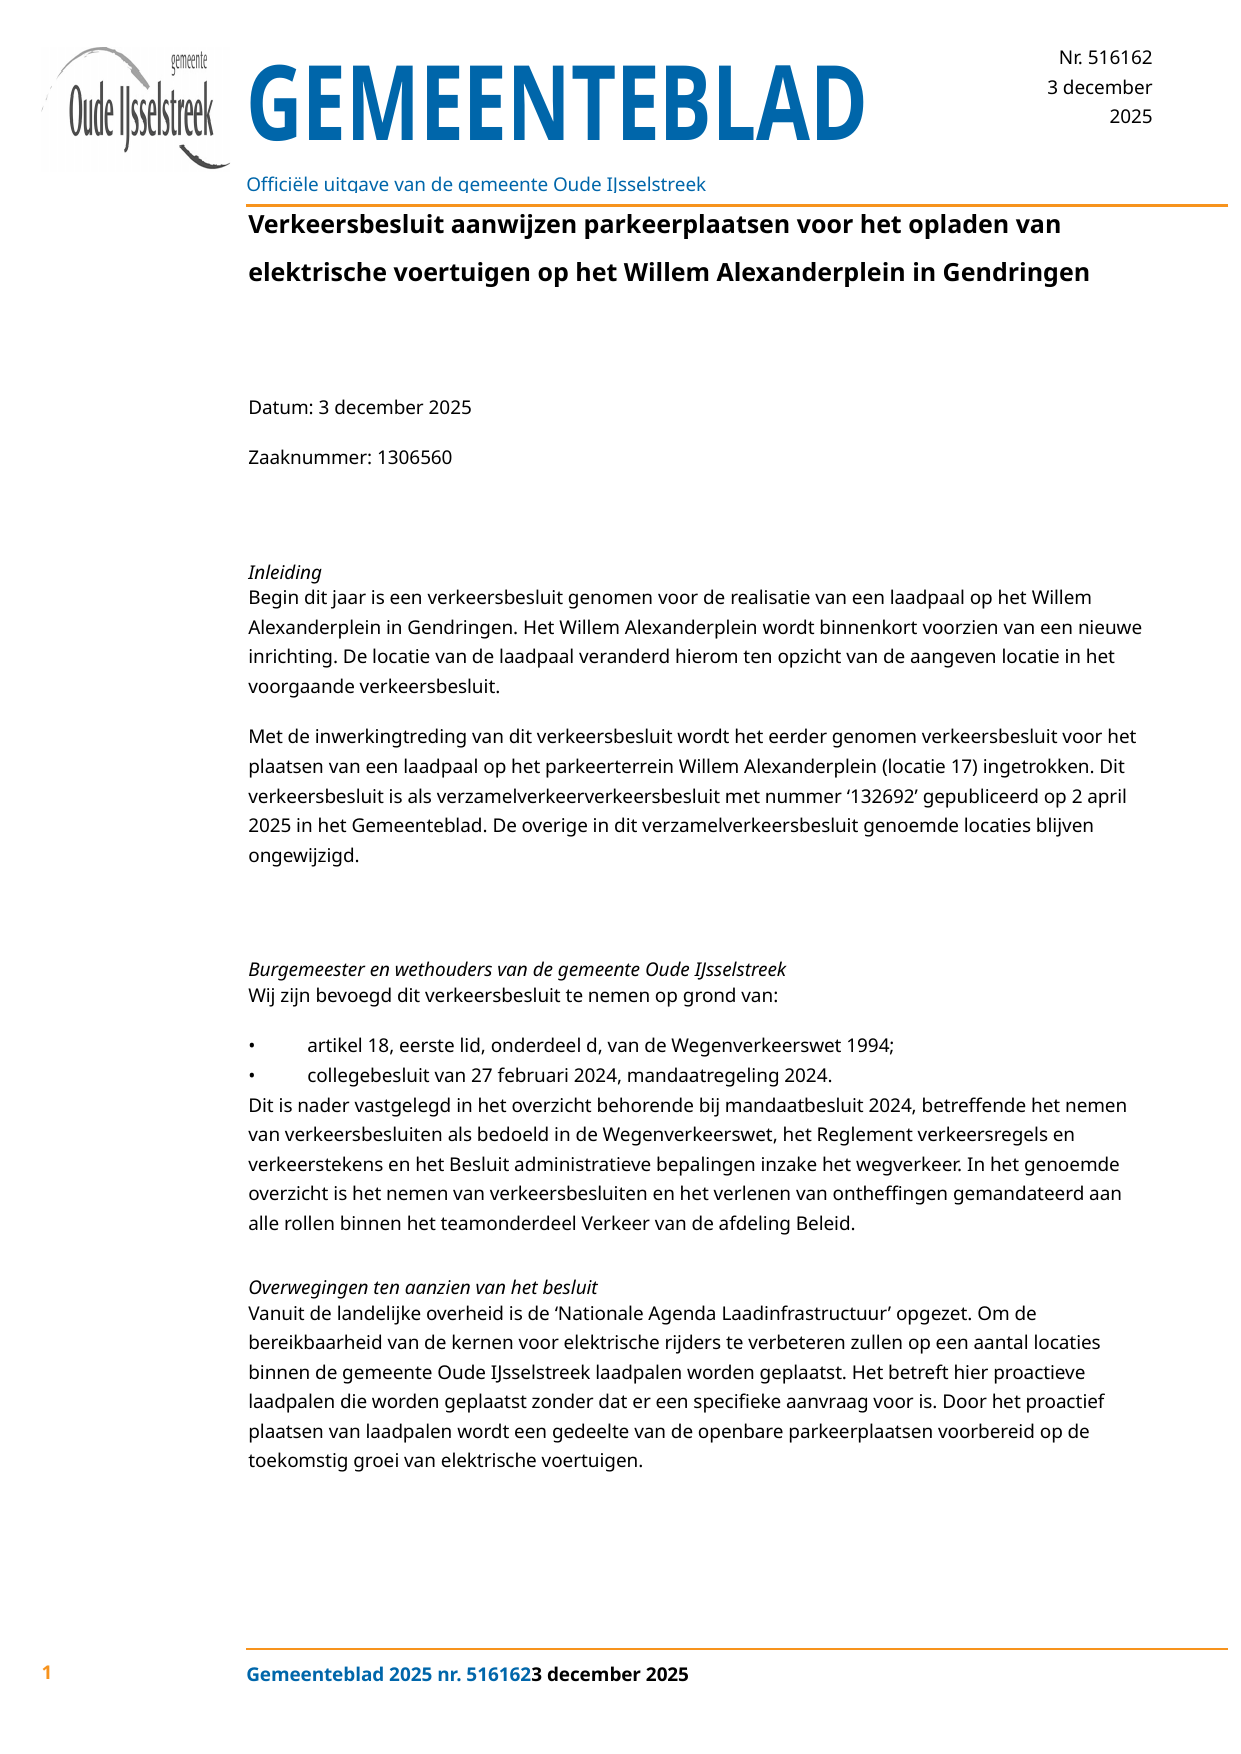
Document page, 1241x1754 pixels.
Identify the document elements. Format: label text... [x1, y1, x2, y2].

text Inleiding [248, 559, 1152, 584]
text Begin dit jaar is een verkeersbesluit genomen voor de realisatie van een laadpaal op het Willem Alexanderplein in Gendringen. Het Willem Alexanderplein wordt binnenkort voorzien van een nieuwe inrichting. De locatie van de laadpaal veranderd hierom ten opzicht van de aangeven locatie in het voorgaande verkeersbesluit. [248, 584, 1152, 699]
list artikel 18, eerste lid, onderdeel d, van de Wegenverkeerswet 1994; [248, 1033, 1152, 1058]
text Wij zijn bevoegd dit verkeersbesluit te nemen op grond van: [248, 982, 1152, 1008]
picture [41, 47, 231, 172]
text Dit is nader vastgelegd in het overzicht behorende bij mandaatbesluit 2024, betreffende het nemen van verkeersbesluiten als bedoeld in de Wegenverkeerswet, het Reglement verkeersregels en verkeerstekens en het Besluit administratieve bepalingen inzake het wegverkeer. In het genoemde overzicht is het nemen van verkeersbesluiten en het verlenen van ontheffingen gemandateerd aan alle rollen binnen het teamonderdeel Verkeer van de afdeling Beleid. [248, 1092, 1152, 1236]
list collegebesluit van 27 februari 2024, mandaatregeling 2024. [248, 1062, 1152, 1088]
text Burgemeester en wethouders van de gemeente Oude IJsselstreek [248, 956, 1152, 982]
text Overwegingen ten aanzien van het besluit [248, 1274, 1152, 1300]
text Zaaknummer: 1306560 [248, 444, 1152, 470]
text Met de inwerkingtreding van dit verkeersbesluit wordt het eerder genomen verkeersbesluit voor het plaatsen van een laadpaal op het parkeerterrein Willem Alexanderplein (locatie 17) ingetrokken. Dit verkeersbesluit is als verzamelverkeerverkeersbesluit met nummer ‘132692’ gepubliceerd op 2 april 2025 in het Gemeenteblad. De overige in dit verzamelverkeersbesluit genoemde locaties blijven ongewijzigd. [248, 724, 1152, 868]
text Verkeersbesluit aanwijzen parkeerplaatsen voor het opladen van elektrische voertuigen op het Willem Alexanderplein in Gendringen [248, 207, 1152, 288]
text Vanuit de landelijke overheid is de ‘Nationale Agenda Laadinfrastructuur’ opgezet. Om de bereikbaarheid van de kernen voor elektrische rijders te verbeteren zullen op een aantal locaties binnen de gemeente Oude IJsselstreek laadpalen worden geplaatst. Het betreft hier proactieve laadpalen die worden geplaatst zonder dat er een specifieke aanvraag voor is. Door het proactief plaatsen van laadpalen wordt een gedeelte van de openbare parkeerplaatsen voorbereid op de toekomstig groei van elektrische voertuigen. [248, 1300, 1152, 1473]
text Datum: 3 december 2025 [248, 394, 1152, 420]
